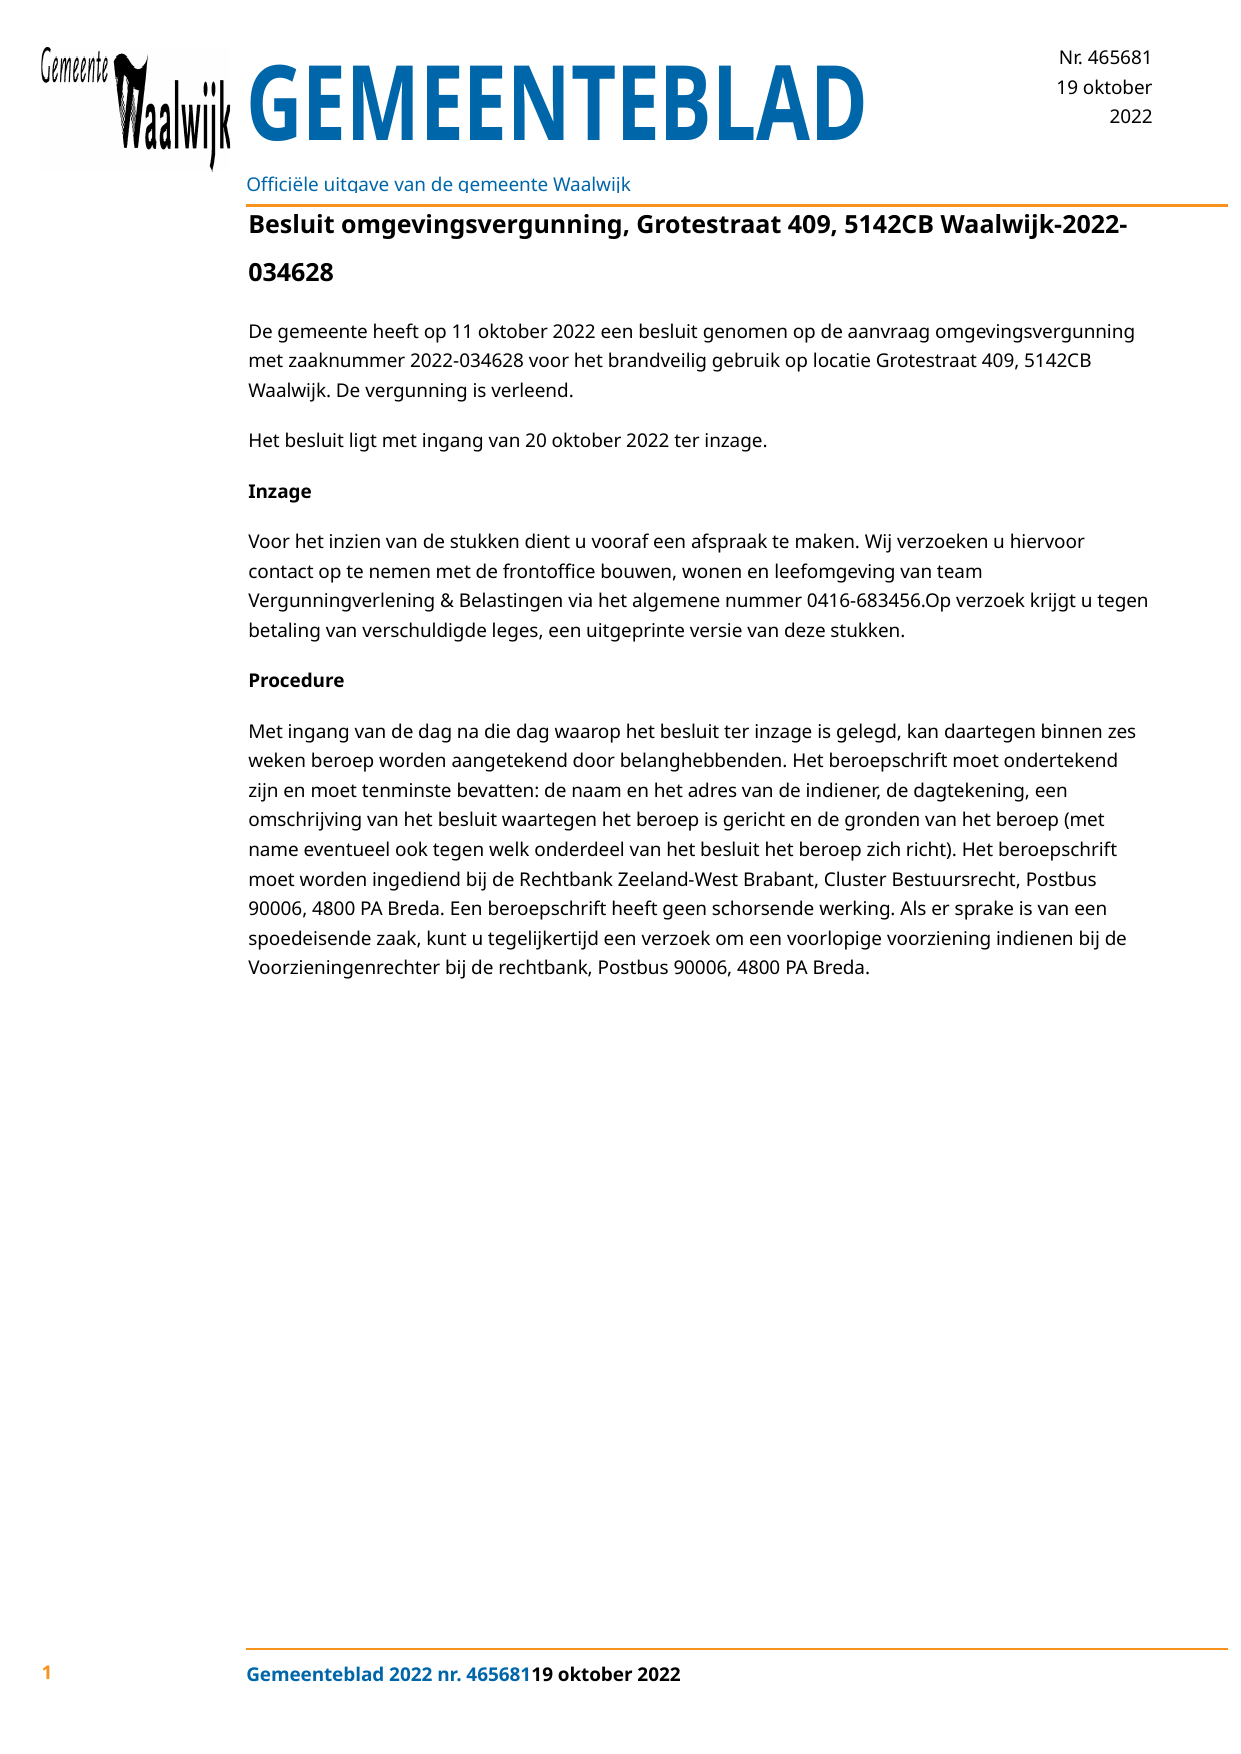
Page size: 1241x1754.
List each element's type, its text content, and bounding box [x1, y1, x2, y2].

text Met ingang van de dag na die dag waarop het besluit ter inzage is gelegd, kan daartegen binnen zes weken beroep worden aangetekend door belanghebbenden. Het beroepschrift moet ondertekend zijn en moet tenminste bevatten: de naam en het adres van de indiener, de dagtekening, een omschrijving van het besluit waartegen het beroep is gericht en de gronden van het beroep (met name eventueel ook tegen welk onderdeel van het besluit het beroep zich richt). Het beroepschrift moet worden ingediend bij de Rechtbank Zeeland-West Brabant, Cluster Bestuursrecht, Postbus 90006, 4800 PA Breda. Een beroepschrift heeft geen schorsende werking. Als er sprake is van een spoedeisende zaak, kunt u tegelijkertijd een verzoek om een voorlopige voorziening indienen bij de Voorzieningenrechter bij de rechtbank, Postbus 90006, 4800 PA Breda. [248, 718, 1152, 980]
text Procedure [248, 667, 1152, 693]
text Besluit omgevingsvergunning, Grotestraat 409, 5142CB Waalwijk-2022-034628 [248, 207, 1152, 288]
text Inzage [248, 478, 1152, 504]
text Het besluit ligt met ingang van 20 oktober 2022 ter inzage. [248, 427, 1152, 453]
text Voor het inzien van de stukken dient u vooraf een afspraak te maken. Wij verzoeken u hiervoor contact op te nemen met de frontoffice bouwen, wonen en leefomgeving van team Vergunningverlening & Belastingen via het algemene nummer 0416-683456.Op verzoek krijgt u tegen betaling van verschuldigde leges, een uitgeprinte versie van deze stukken. [248, 528, 1152, 643]
picture [41, 47, 231, 172]
text De gemeente heeft op 11 oktober 2022 een besluit genomen op de aanvraag omgevingsvergunning met zaaknummer 2022-034628 voor het brandveilig gebruik op locatie Grotestraat 409, 5142CB Waalwijk. De vergunning is verleend. [248, 318, 1152, 403]
